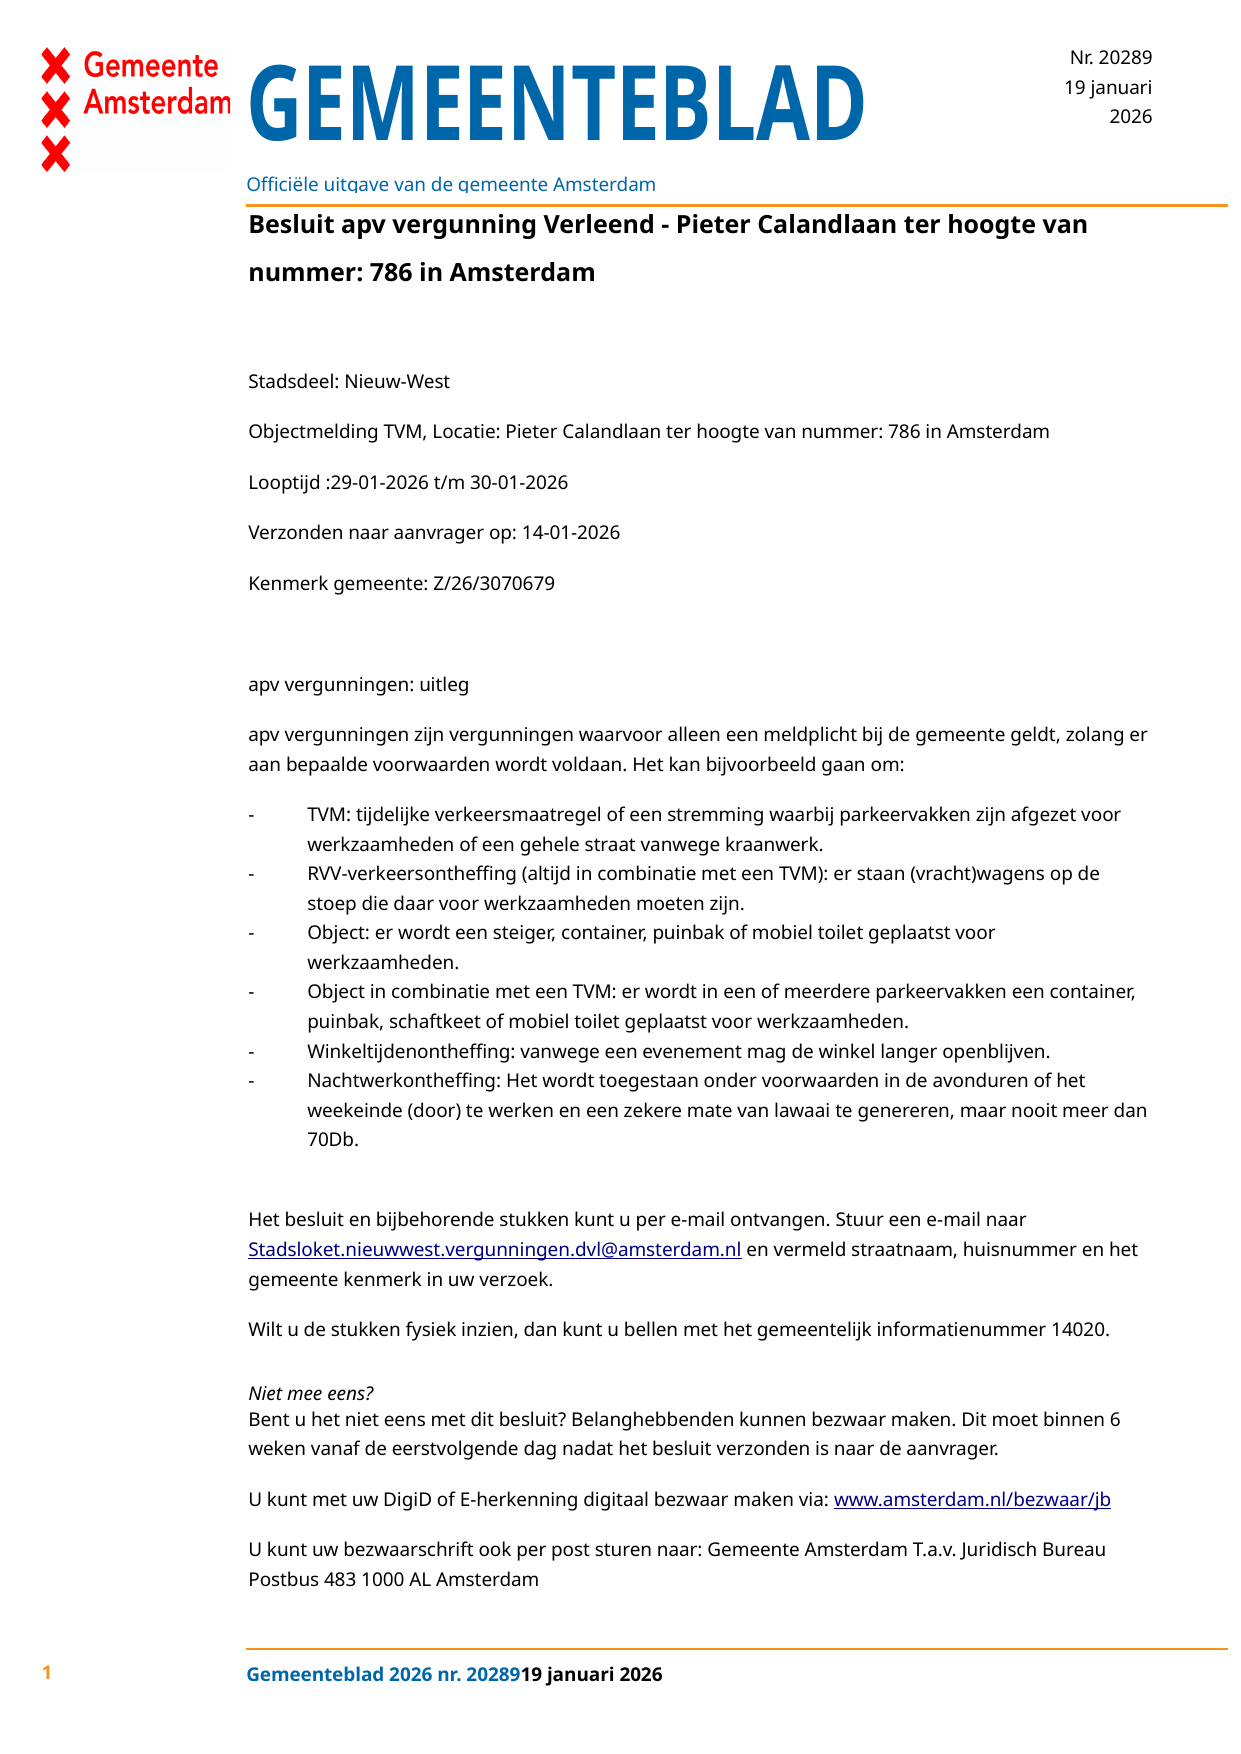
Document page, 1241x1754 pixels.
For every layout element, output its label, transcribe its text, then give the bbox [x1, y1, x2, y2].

text apv vergunningen: uitleg [248, 671, 1152, 697]
text Verzonden naar aanvrager op: 14-01-2026 [248, 519, 1152, 545]
text apv vergunningen zijn vergunningen waarvoor alleen een meldplicht bij de gemeente geldt, zolang er aan bepaalde voorwaarden wordt voldaan. Het kan bijvoorbeeld gaan om: [248, 721, 1152, 777]
list Object: er wordt een steiger, container, puinbak of mobiel toilet geplaatst voor werkzaamheden. [248, 919, 1152, 975]
list Winkeltijdenontheffing: vanwege een evenement mag de winkel langer openblijven. [248, 1038, 1152, 1064]
list TVM: tijdelijke verkeersmaatregel of een stremming waarbij parkeervakken zijn afgezet voor werkzaamheden of een gehele straat vanwege kraanwerk. [248, 801, 1152, 857]
text Besluit apv vergunning Verleend - Pieter Calandlaan ter hoogte van nummer: 786 in Amsterdam [248, 207, 1152, 288]
text Kenmerk gemeente: Z/26/3070679 [248, 570, 1152, 596]
text Looptijd :29-01-2026 t/m 30-01-2026 [248, 469, 1152, 495]
text Wilt u de stukken fysiek inzien, dan kunt u bellen met het gemeentelijk informatienummer 14020. [248, 1316, 1152, 1342]
list Nachtwerkontheffing: Het wordt toegestaan onder voorwaarden in de avonduren of het weekeinde (door) te werken en een zekere mate van lawaai te genereren, maar nooit meer dan 70Db. [248, 1067, 1152, 1152]
text Niet mee eens? [248, 1380, 1152, 1406]
text U kunt uw bezwaarschrift ook per post sturen naar: Gemeente Amsterdam T.a.v. Juridisch Bureau Postbus 483 1000 AL Amsterdam [248, 1536, 1152, 1592]
text Bent u het niet eens met dit besluit? Belanghebbenden kunnen bezwaar maken. Dit moet binnen 6 weken vanaf de eerstvolgende dag nadat het besluit verzonden is naar de aanvrager. [248, 1406, 1152, 1461]
text Stadsdeel: Nieuw-West [248, 368, 1152, 394]
text Objectmelding TVM, Locatie: Pieter Calandlaan ter hoogte van nummer: 786 in Amsterdam [248, 419, 1152, 444]
picture [41, 47, 231, 172]
text Het besluit en bijbehorende stukken kunt u per e-mail ontvangen. Stuur een e-mail naar Stadsloket.nieuwwest.vergunningen.dvl@amsterdam.nl en vermeld straatnaam, huisnummer en het gemeente kenmerk in uw verzoek. [248, 1207, 1152, 1292]
list Object in combinatie met een TVM: er wordt in een of meerdere parkeervakken een container, puinbak, schaftkeet of mobiel toilet geplaatst voor werkzaamheden. [248, 979, 1152, 1034]
text U kunt met uw DigiD of E-herkenning digitaal bezwaar maken via: www.amsterdam.nl/bezwaar/jb [248, 1486, 1152, 1512]
list RVV-verkeersontheffing (altijd in combinatie met een TVM): er staan (vracht)wagens op de stoep die daar voor werkzaamheden moeten zijn. [248, 860, 1152, 916]
